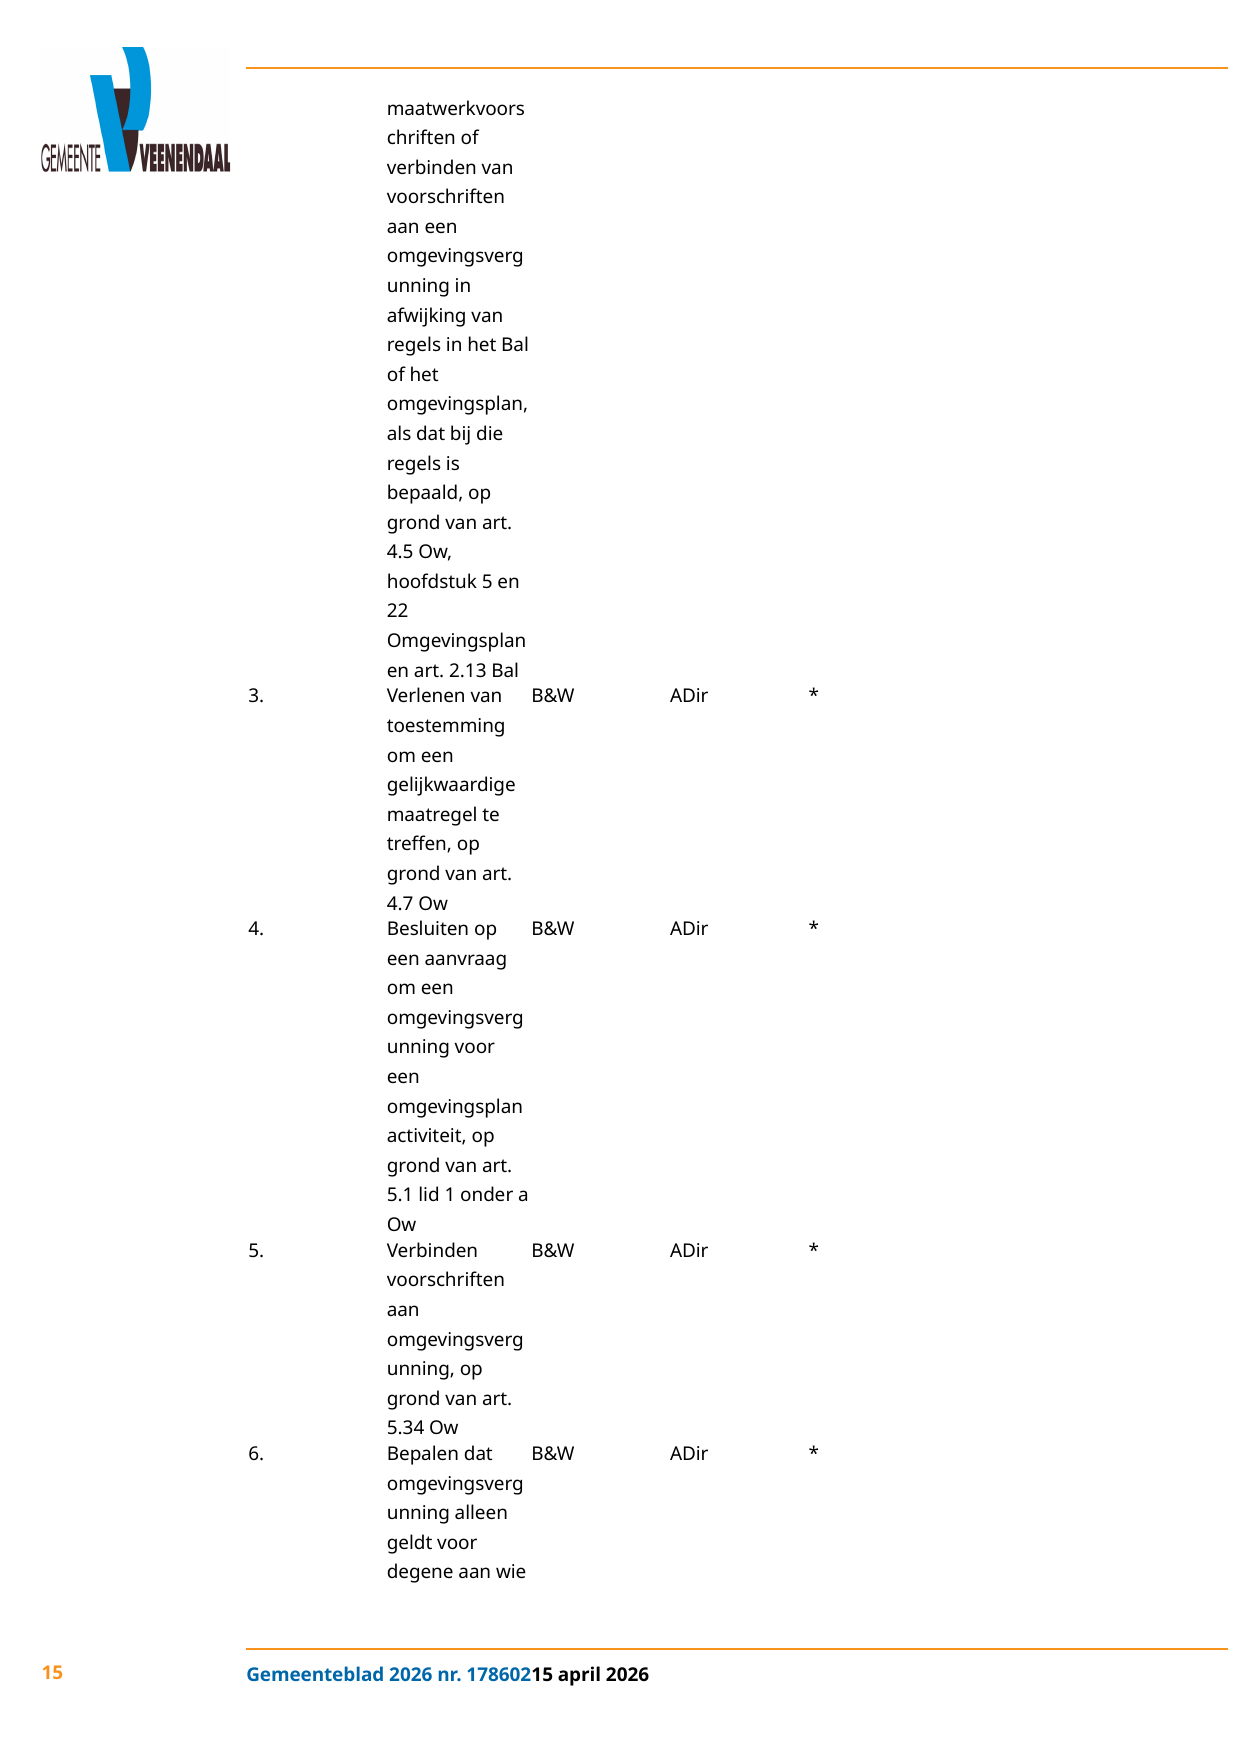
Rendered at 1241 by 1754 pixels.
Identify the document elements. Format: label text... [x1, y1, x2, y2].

table_cell Besluiten op een aanvraag om een omgevingsvergunning voor een omgevingsplanactiviteit, op grond van art. 5.1 lid 1 onder a Ow [387, 915, 531, 1237]
table_cell [947, 1237, 1152, 1440]
table_cell B&W [531, 1440, 670, 1584]
table_cell * [808, 915, 947, 1237]
table_cell * [808, 683, 947, 915]
table_cell B&W [531, 683, 670, 915]
table_cell [531, 95, 670, 683]
table_cell 4. [248, 915, 387, 1237]
table_cell ADir [670, 915, 808, 1237]
table_cell * [808, 1440, 947, 1584]
table_cell 3. [248, 683, 387, 915]
table_cell 5. [248, 1237, 387, 1440]
table_cell * [808, 1237, 947, 1440]
table_cell B&W [531, 915, 670, 1237]
table_cell ADir [670, 683, 808, 915]
table_cell [808, 95, 947, 683]
table_cell [947, 95, 1152, 683]
table_cell [670, 95, 808, 683]
table_cell [947, 915, 1152, 1237]
table_cell 6. [248, 1440, 387, 1584]
table_cell B&W [531, 1237, 670, 1440]
picture [123, 47, 231, 172]
table_cell Verbinden voorschriften aan omgevingsvergunning, op grond van art. 5.34 Ow [387, 1237, 531, 1440]
table_cell ADir [670, 1237, 808, 1440]
table_cell [248, 95, 387, 683]
table_cell Bepalen dat omgevingsvergunning alleen geldt voor degene aan wie [387, 1440, 531, 1584]
table_cell [947, 683, 1152, 915]
table_cell Verlenen van toestemming om een gelijkwaardige maatregel te treffen, op grond van art. 4.7 Ow [387, 683, 531, 915]
picture [41, 47, 130, 172]
table_cell [947, 1440, 1152, 1584]
table_cell ADir [670, 1440, 808, 1584]
table_cell maatwerkvoorschriften of verbinden van voorschriften aan een omgevingsvergunning in afwijking van regels in het Bal of het omgevingsplan, als dat bij die regels is bepaald, op grond van art. 4.5 Ow, hoofdstuk 5 en 22 Omgevingsplan en art. 2.13 Bal [387, 95, 531, 683]
